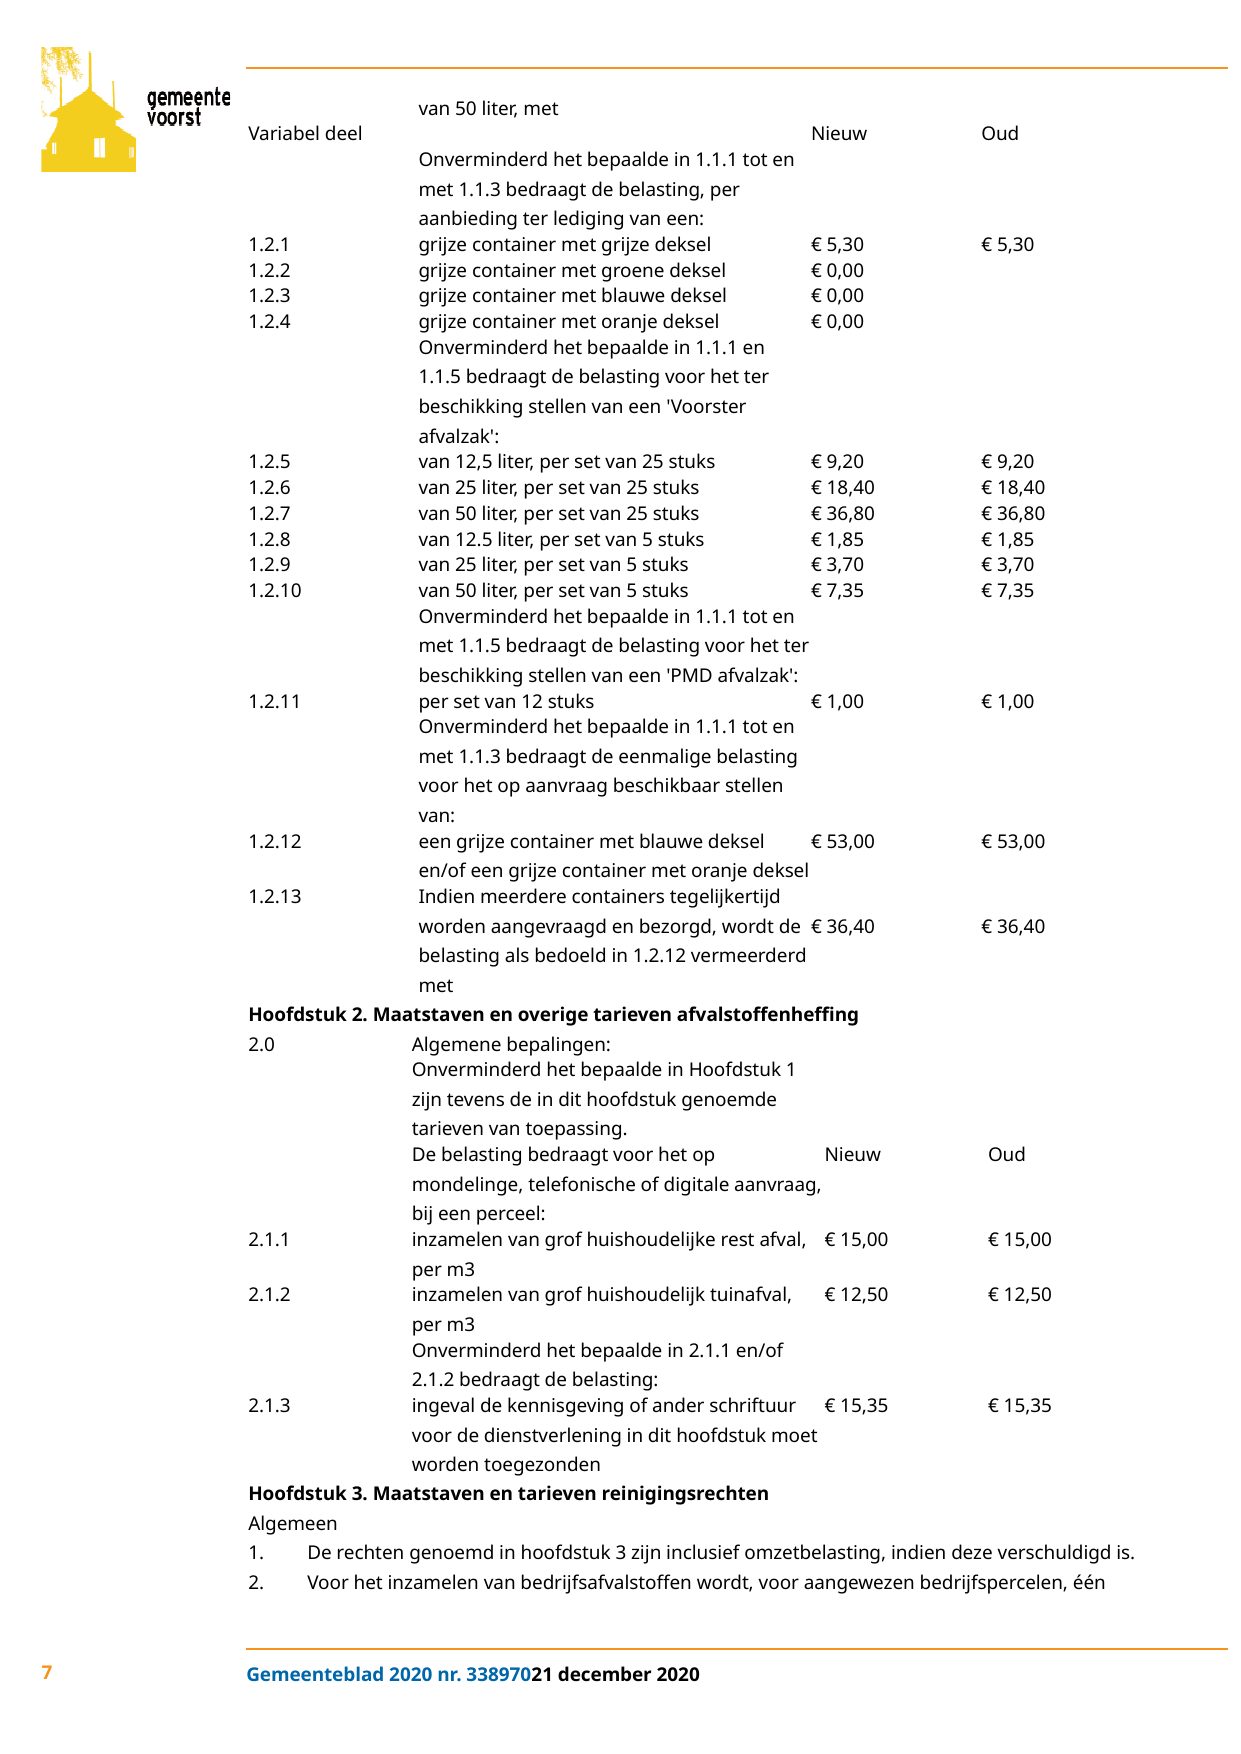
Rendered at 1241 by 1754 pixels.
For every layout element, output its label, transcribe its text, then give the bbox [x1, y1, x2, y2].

table_cell 1.2.10 [248, 577, 418, 603]
table_cell [811, 714, 981, 828]
text Hoofdstuk 2. Maatstaven en overige tarieven afvalstoffenheffing [248, 1001, 1152, 1027]
table_cell 2.1.2 [248, 1282, 412, 1337]
table_cell € 0,00 [811, 257, 981, 283]
table_cell van 12,5 liter, per set van 25 stuks [418, 449, 811, 474]
table_cell [248, 603, 418, 688]
table_cell [248, 95, 418, 121]
table_cell € 7,35 [811, 577, 981, 603]
table_cell [981, 283, 1152, 308]
table_cell Onverminderd het bepaalde in Hoofdstuk 1 zijn tevens de in dit hoofdstuk genoemde tarieven van toepassing. [412, 1056, 824, 1141]
table_cell inzamelen van grof huishoudelijke rest afval, per m3 [412, 1226, 824, 1282]
table_cell € 12,50 [988, 1282, 1152, 1337]
table_cell € 15,00 [988, 1226, 1152, 1282]
table_cell van 25 liter, per set van 25 stuks [418, 474, 811, 500]
table_cell 1.2.13 [248, 883, 418, 998]
table_cell Variabel deel [248, 121, 811, 146]
table_cell 1.2.9 [248, 551, 418, 577]
table_header 2.0 [248, 1031, 412, 1056]
list De rechten genoemd in hoofdstuk 3 zijn inclusief omzetbelasting, indien deze verschuldigd is. [248, 1539, 1152, 1565]
table_cell [248, 334, 418, 448]
table_cell € 5,30 [981, 231, 1152, 257]
table_cell € 12,50 [824, 1282, 988, 1337]
table_cell € 18,40 [811, 474, 981, 500]
table_cell € 15,00 [824, 1226, 988, 1282]
table_cell [811, 146, 981, 231]
table_cell Onverminderd het bepaalde in 2.1.1 en/of 2.1.2 bedraagt de belasting: [412, 1337, 824, 1392]
table_cell grijze container met groene deksel [418, 257, 811, 283]
table_cell [981, 334, 1152, 448]
table_cell 1.2.7 [248, 500, 418, 526]
table_cell 1.2.6 [248, 474, 418, 500]
table_cell € 53,00 [981, 828, 1152, 883]
table_cell € 3,70 [981, 551, 1152, 577]
table_cell Onverminderd het bepaalde in 1.1.1 tot en met 1.1.5 bedraagt de belasting voor het ter beschikking stellen van een 'PMD afvalzak': [418, 603, 811, 688]
table_cell [248, 1337, 412, 1392]
table_cell Onverminderd het bepaalde in 1.1.1 tot en met 1.1.3 bedraagt de belasting, per aanbieding ter lediging van een: [418, 146, 811, 231]
table_cell per set van 12 stuks [418, 688, 811, 713]
table_cell € 9,20 [981, 449, 1152, 474]
table_cell [248, 1141, 412, 1226]
table_cell [981, 308, 1152, 334]
table_cell € 1,00 [981, 688, 1152, 713]
table_cell [811, 334, 981, 448]
table_cell [248, 714, 418, 828]
table_cell grijze container met grijze deksel [418, 231, 811, 257]
table_cell van 12.5 liter, per set van 5 stuks [418, 526, 811, 551]
table_cell € 0,00 [811, 283, 981, 308]
table_cell 1.2.4 [248, 308, 418, 334]
table_cell 1.2.5 [248, 449, 418, 474]
table_cell € 1,00 [811, 688, 981, 713]
table_cell [981, 95, 1152, 121]
table_cell € 18,40 [981, 474, 1152, 500]
table_cell van 25 liter, per set van 5 stuks [418, 551, 811, 577]
table_cell inzamelen van grof huishoudelijk tuinafval, per m3 [412, 1282, 824, 1337]
table_cell 1.2.11 [248, 688, 418, 713]
table_cell [988, 1337, 1152, 1392]
table_cell Oud [981, 121, 1152, 146]
table_cell € 36,80 [981, 500, 1152, 526]
table_cell Oud [988, 1141, 1152, 1226]
table_cell [811, 603, 981, 688]
table_cell ingeval de kennisgeving of ander schriftuur voor de dienstverlening in dit hoofdstuk moet worden toegezonden [412, 1392, 824, 1477]
table_cell van 50 liter, per set van 5 stuks [418, 577, 811, 603]
table_cell van 50 liter, met [418, 95, 811, 121]
table_cell 1.2.3 [248, 283, 418, 308]
table_cell van 50 liter, per set van 25 stuks [418, 500, 811, 526]
table_cell [988, 1056, 1152, 1141]
table_cell [981, 603, 1152, 688]
table_cell € 3,70 [811, 551, 981, 577]
table_cell € 36,80 [811, 500, 981, 526]
table_cell [824, 1056, 988, 1141]
table_cell Onverminderd het bepaalde in 1.1.1 tot en met 1.1.3 bedraagt de eenmalige belasting voor het op aanvraag beschikbaar stellen van: [418, 714, 811, 828]
table_cell 1.2.12 [248, 828, 418, 883]
table_cell grijze container met blauwe deksel [418, 283, 811, 308]
table_cell € 36,40 [981, 883, 1152, 998]
table_cell Onverminderd het bepaalde in 1.1.1 en 1.1.5 bedraagt de belasting voor het ter beschikking stellen van een 'Voorster afvalzak': [418, 334, 811, 448]
table_cell € 1,85 [981, 526, 1152, 551]
table_cell [981, 257, 1152, 283]
table_cell De belasting bedraagt voor het op mondelinge, telefonische of digitale aanvraag, bij een perceel: [412, 1141, 824, 1226]
picture [41, 47, 231, 172]
table_cell € 1,85 [811, 526, 981, 551]
table_cell € 7,35 [981, 577, 1152, 603]
table_cell [248, 146, 418, 231]
table_cell € 15,35 [988, 1392, 1152, 1477]
table_cell 2.1.3 [248, 1392, 412, 1477]
table_header Algemene bepalingen: [412, 1031, 1152, 1056]
table_cell Nieuw [811, 121, 981, 146]
table_cell € 0,00 [811, 308, 981, 334]
table_cell 1.2.1 [248, 231, 418, 257]
table_cell € 53,00 [811, 828, 981, 883]
list Voor het inzamelen van bedrijfsafvalstoffen wordt, voor aangewezen bedrijfspercelen, één [248, 1569, 1152, 1595]
table_cell [248, 1056, 412, 1141]
text Hoofdstuk 3. Maatstaven en tarieven reinigingsrechten [248, 1480, 1152, 1506]
table_cell € 9,20 [811, 449, 981, 474]
table_cell € 36,40 [811, 883, 981, 998]
table_cell € 15,35 [824, 1392, 988, 1477]
text Algemeen [248, 1510, 1152, 1536]
table_cell 2.1.1 [248, 1226, 412, 1282]
table_cell [811, 95, 981, 121]
table_cell Indien meerdere containers tegelijkertijd worden aangevraagd en bezorgd, wordt de belasting als bedoeld in 1.2.12 vermeerderd met [418, 883, 811, 998]
table_cell 1.2.8 [248, 526, 418, 551]
table_cell [981, 146, 1152, 231]
table_cell [981, 714, 1152, 828]
table_cell 1.2.2 [248, 257, 418, 283]
table_cell grijze container met oranje deksel [418, 308, 811, 334]
table_cell een grijze container met blauwe deksel en/of een grijze container met oranje deksel [418, 828, 811, 883]
table_cell € 5,30 [811, 231, 981, 257]
table_cell [824, 1337, 988, 1392]
table_cell Nieuw [824, 1141, 988, 1226]
